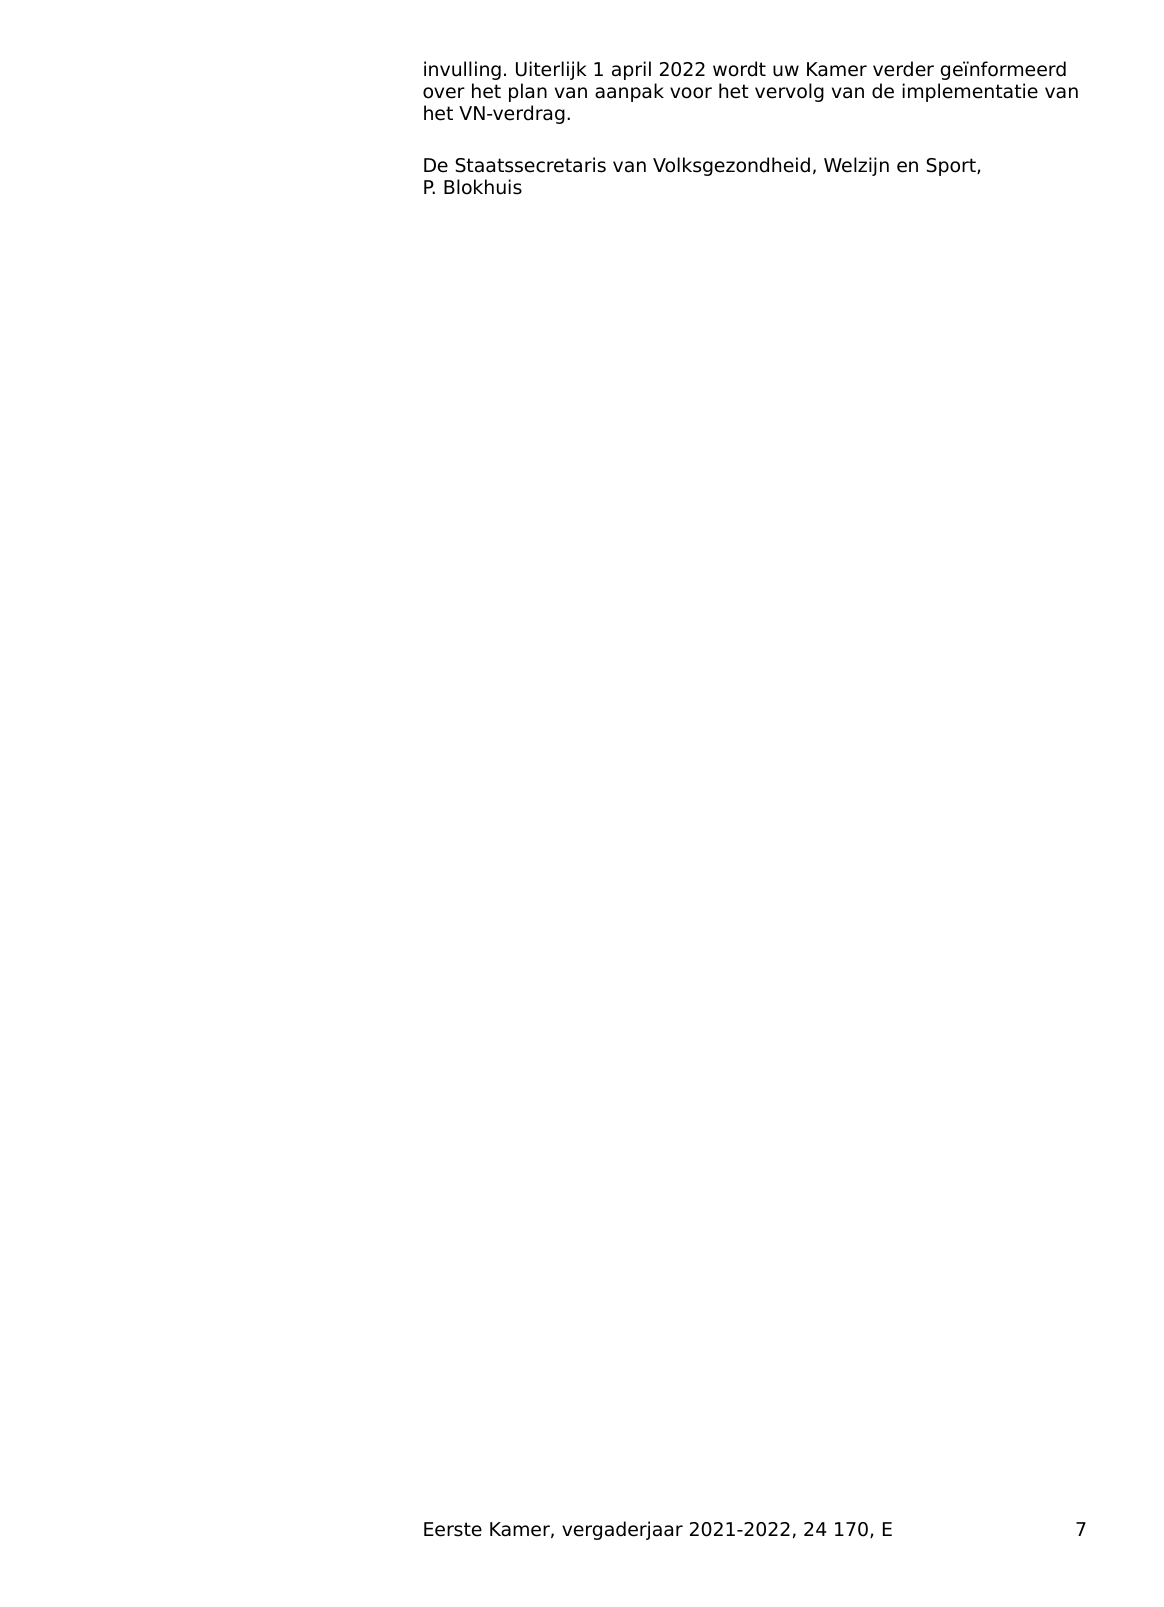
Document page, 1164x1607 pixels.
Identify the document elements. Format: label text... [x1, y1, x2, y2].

text invulling. Uiterlijk 1 april 2022 wordt uw Kamer verder geïnformeerd over het plan van aanpak voor het vervolg van de implementatie van het VN-verdrag. [422, 59, 1087, 125]
text De Staatssecretaris van Volksgezondheid, Welzijn en Sport, P. Blokhuis [422, 155, 1087, 199]
